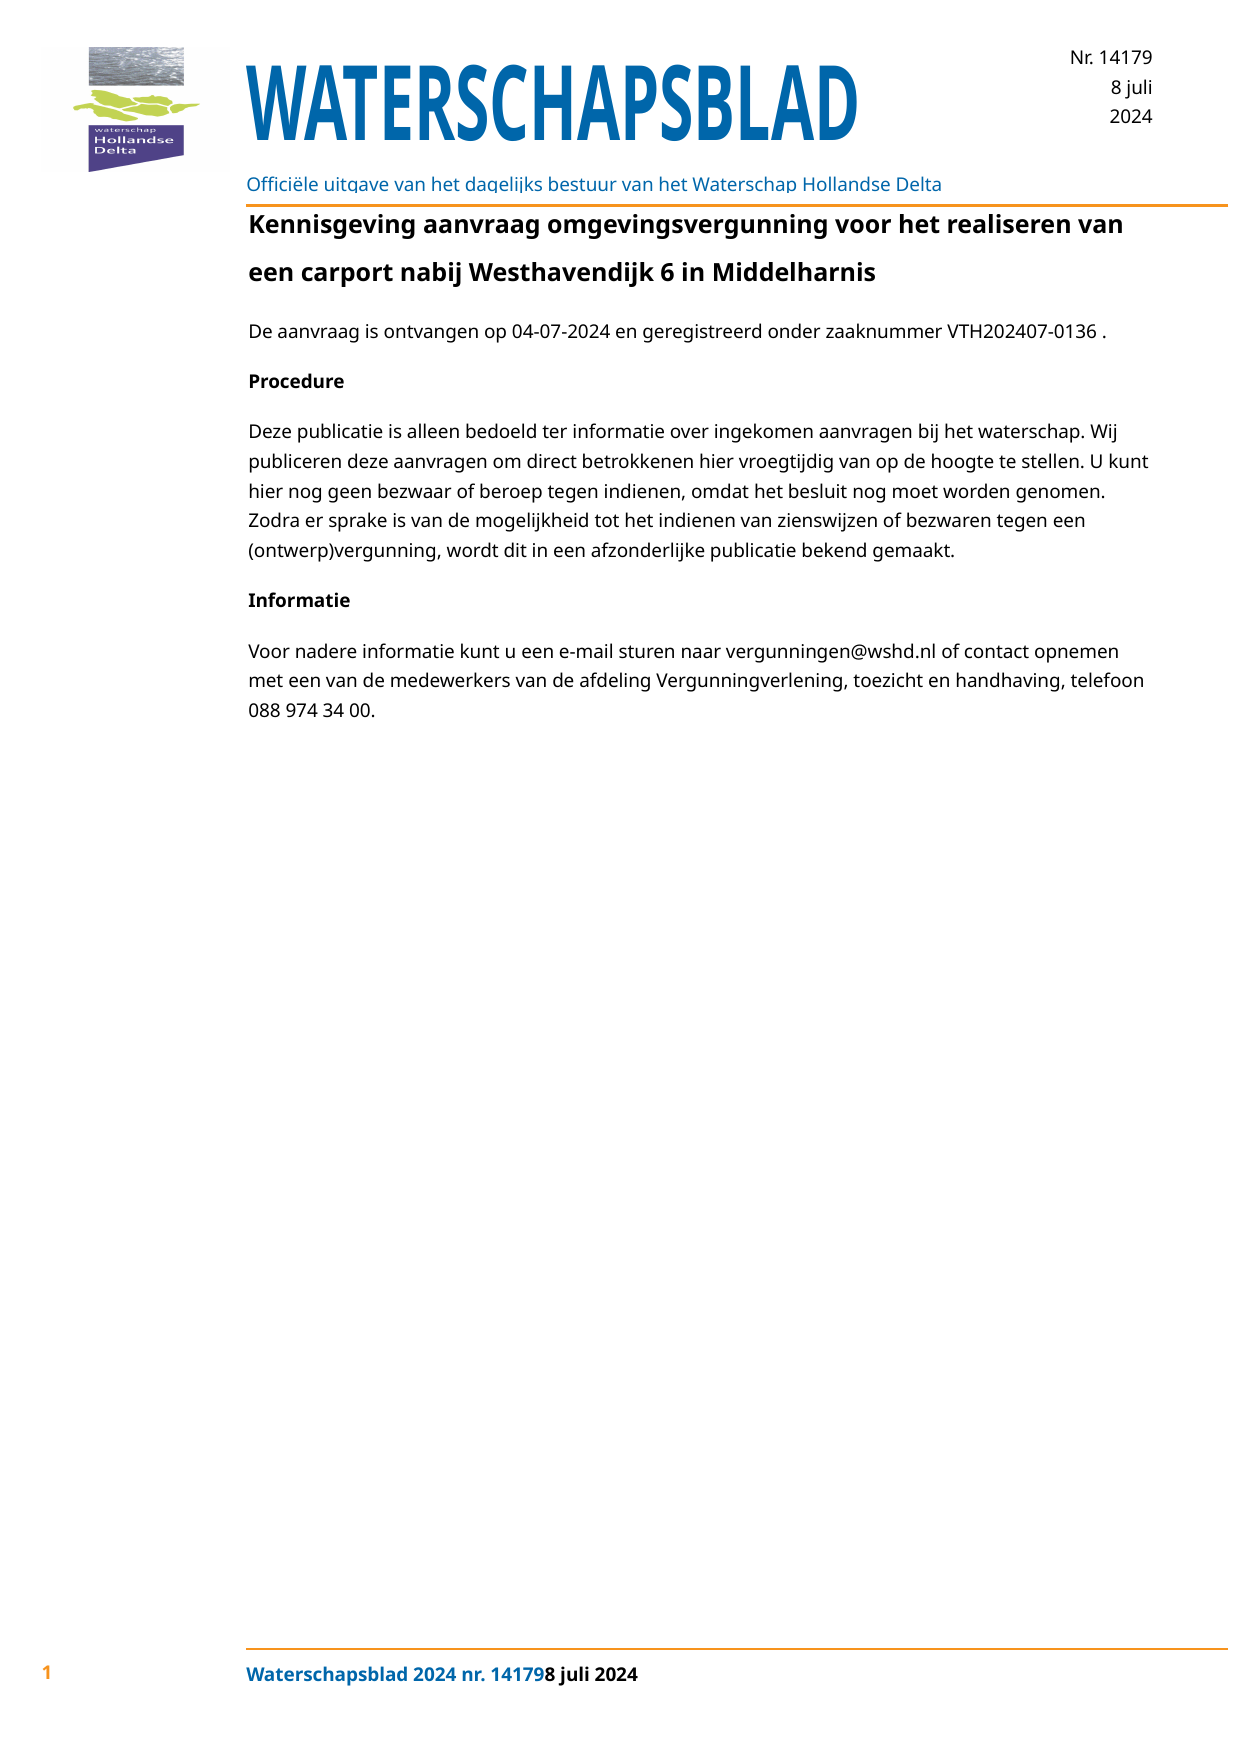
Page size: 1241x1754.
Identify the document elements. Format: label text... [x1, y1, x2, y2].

text Voor nadere informatie kunt u een e-mail sturen naar vergunningen@wshd.nl of contact opnemen met een van de medewerkers van de afdeling Vergunningverlening, toezicht en handhaving, telefoon 088 974 34 00. [248, 638, 1152, 723]
text Informatie [248, 587, 1152, 613]
text Kennisgeving aanvraag omgevingsvergunning voor het realiseren van een carport nabij Westhavendijk 6 in Middelharnis [248, 207, 1152, 288]
picture [41, 47, 231, 172]
text De aanvraag is ontvangen op 04-07-2024 en geregistreerd onder zaaknummer VTH202407-0136 . [248, 318, 1152, 344]
text Procedure [248, 368, 1152, 394]
text Deze publicatie is alleen bedoeld ter informatie over ingekomen aanvragen bij het waterschap. Wij publiceren deze aanvragen om direct betrokkenen hier vroegtijdig van op de hoogte te stellen. U kunt hier nog geen bezwaar of beroep tegen indienen, omdat het besluit nog moet worden genomen. Zodra er sprake is van de mogelijkheid tot het indienen van zienswijzen of bezwaren tegen een (ontwerp)vergunning, wordt dit in een afzonderlijke publicatie bekend gemaakt. [248, 419, 1152, 563]
